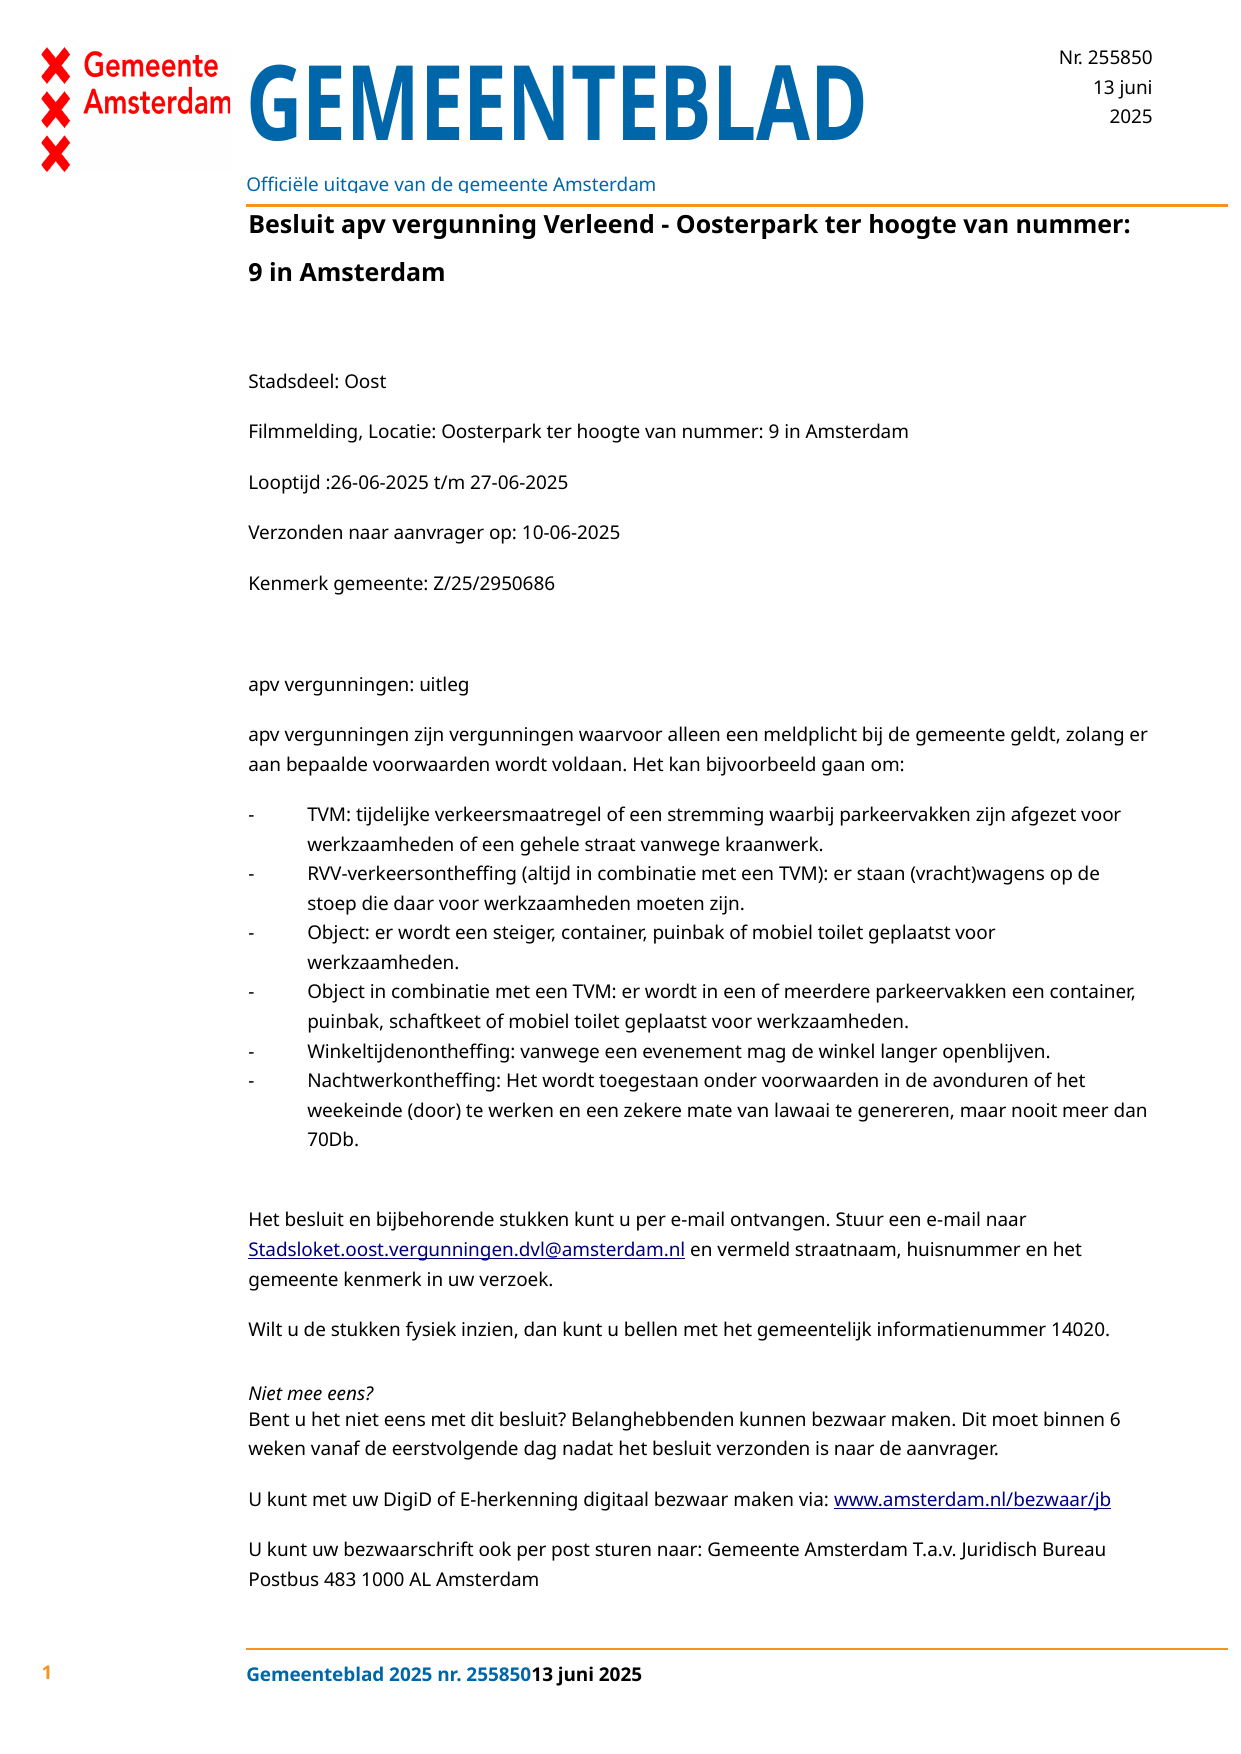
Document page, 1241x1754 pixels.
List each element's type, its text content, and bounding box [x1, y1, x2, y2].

text apv vergunningen zijn vergunningen waarvoor alleen een meldplicht bij de gemeente geldt, zolang er aan bepaalde voorwaarden wordt voldaan. Het kan bijvoorbeeld gaan om: [248, 721, 1152, 777]
text Looptijd :26-06-2025 t/m 27-06-2025 [248, 469, 1152, 495]
text Kenmerk gemeente: Z/25/2950686 [248, 570, 1152, 596]
list TVM: tijdelijke verkeersmaatregel of een stremming waarbij parkeervakken zijn afgezet voor werkzaamheden of een gehele straat vanwege kraanwerk. [248, 801, 1152, 857]
list RVV-verkeersontheffing (altijd in combinatie met een TVM): er staan (vracht)wagens op de stoep die daar voor werkzaamheden moeten zijn. [248, 860, 1152, 916]
text Verzonden naar aanvrager op: 10-06-2025 [248, 519, 1152, 545]
text Wilt u de stukken fysiek inzien, dan kunt u bellen met het gemeentelijk informatienummer 14020. [248, 1316, 1152, 1342]
text apv vergunningen: uitleg [248, 671, 1152, 697]
text Het besluit en bijbehorende stukken kunt u per e-mail ontvangen. Stuur een e-mail naar Stadsloket.oost.vergunningen.dvl@amsterdam.nl en vermeld straatnaam, huisnummer en het gemeente kenmerk in uw verzoek. [248, 1207, 1152, 1292]
text Besluit apv vergunning Verleend - Oosterpark ter hoogte van nummer: 9 in Amsterdam [248, 207, 1152, 288]
text Filmmelding, Locatie: Oosterpark ter hoogte van nummer: 9 in Amsterdam [248, 419, 1152, 444]
list Object in combinatie met een TVM: er wordt in een of meerdere parkeervakken een container, puinbak, schaftkeet of mobiel toilet geplaatst voor werkzaamheden. [248, 979, 1152, 1034]
text Niet mee eens? [248, 1380, 1152, 1406]
picture [41, 47, 231, 172]
list Object: er wordt een steiger, container, puinbak of mobiel toilet geplaatst voor werkzaamheden. [248, 919, 1152, 975]
text Stadsdeel: Oost [248, 368, 1152, 394]
text Bent u het niet eens met dit besluit? Belanghebbenden kunnen bezwaar maken. Dit moet binnen 6 weken vanaf de eerstvolgende dag nadat het besluit verzonden is naar de aanvrager. [248, 1406, 1152, 1461]
text U kunt met uw DigiD of E-herkenning digitaal bezwaar maken via: www.amsterdam.nl/bezwaar/jb [248, 1486, 1152, 1512]
list Winkeltijdenontheffing: vanwege een evenement mag de winkel langer openblijven. [248, 1038, 1152, 1064]
list Nachtwerkontheffing: Het wordt toegestaan onder voorwaarden in de avonduren of het weekeinde (door) te werken en een zekere mate van lawaai te genereren, maar nooit meer dan 70Db. [248, 1067, 1152, 1152]
text U kunt uw bezwaarschrift ook per post sturen naar: Gemeente Amsterdam T.a.v. Juridisch Bureau Postbus 483 1000 AL Amsterdam [248, 1536, 1152, 1592]
